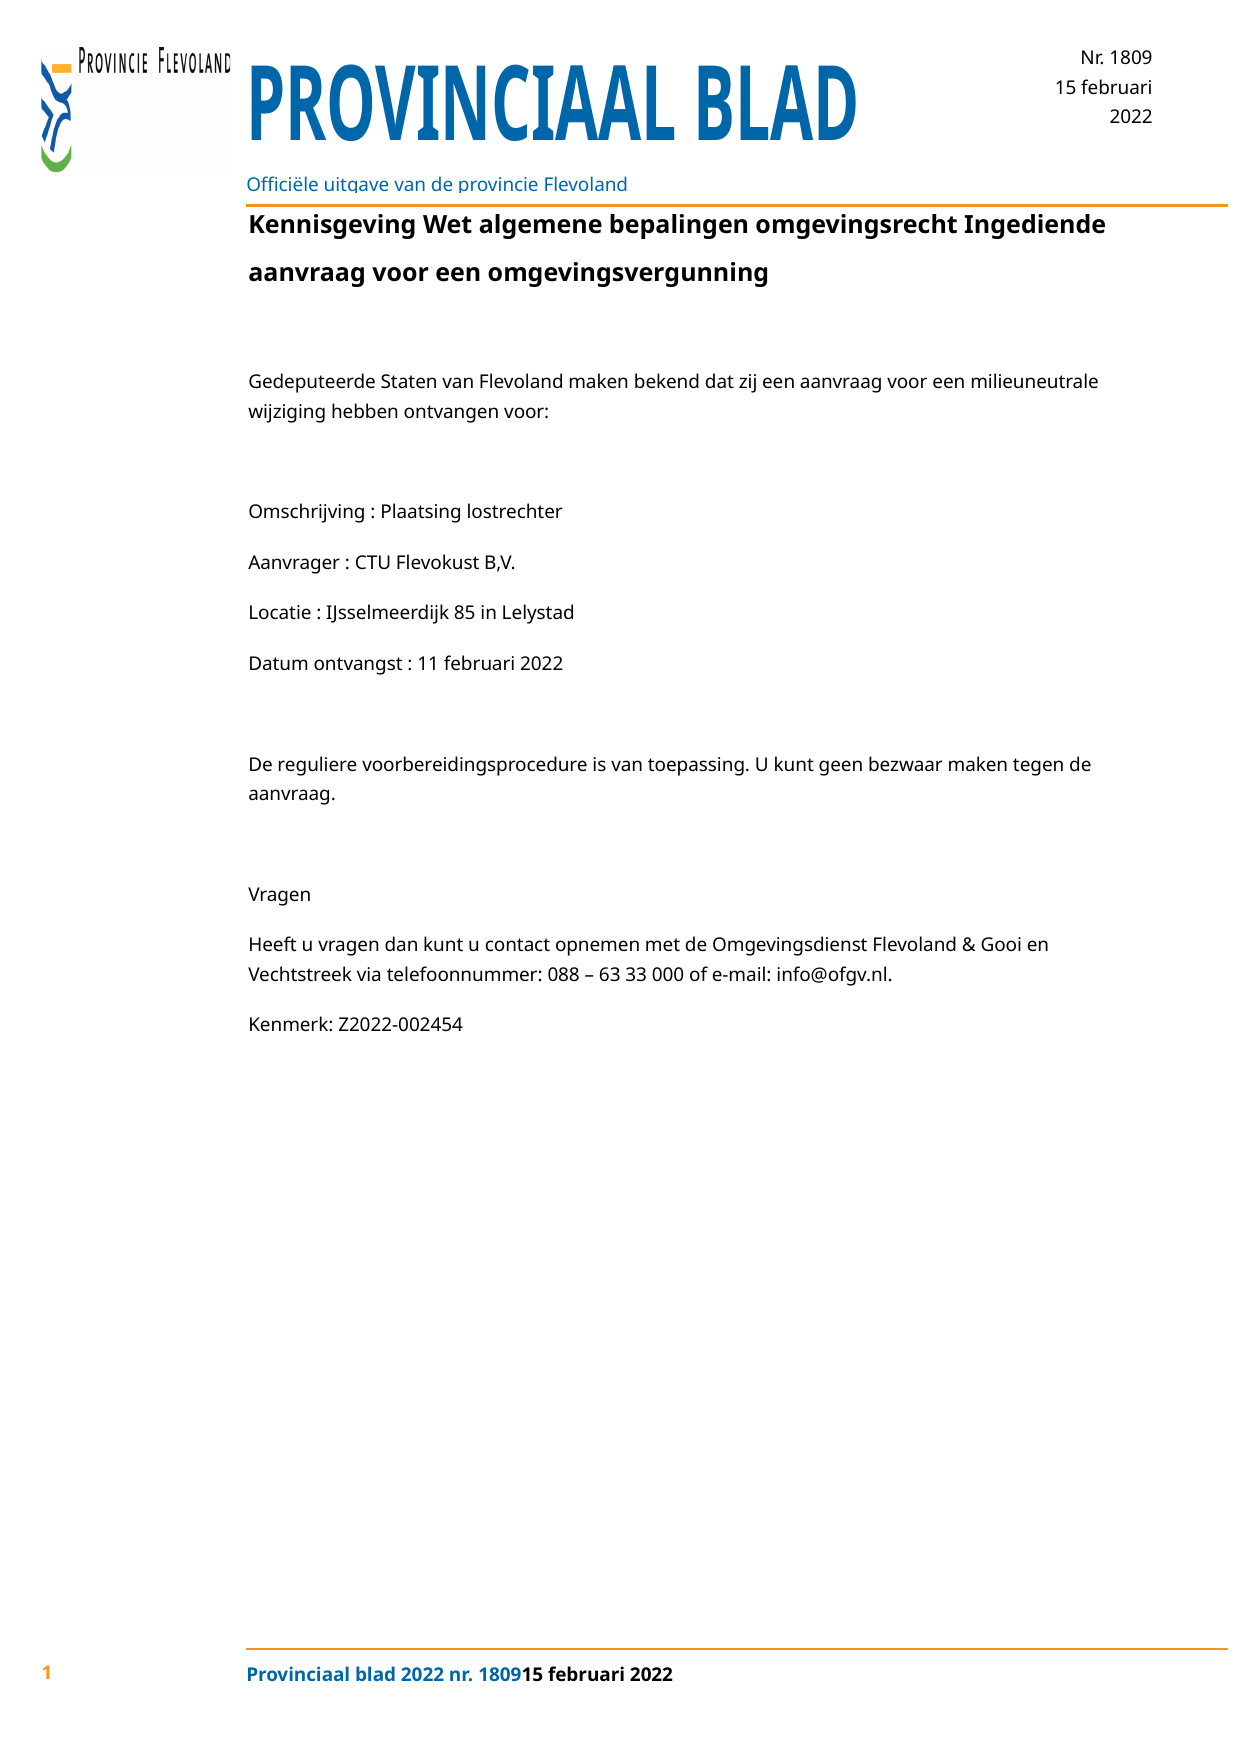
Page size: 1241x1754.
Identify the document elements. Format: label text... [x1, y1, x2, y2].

text De reguliere voorbereidingsprocedure is van toepassing. U kunt geen bezwaar maken tegen de aanvraag. [248, 751, 1152, 806]
text Omschrijving : Plaatsing lostrechter [248, 499, 1152, 524]
text Gedeputeerde Staten van Flevoland maken bekend dat zij een aanvraag voor een milieuneutrale wijziging hebben ontvangen voor: [248, 368, 1152, 424]
text Vragen [248, 881, 1152, 907]
text Heeft u vragen dan kunt u contact opnemen met de Omgevingsdienst Flevoland & Gooi en Vechtstreek via telefoonnummer: 088 – 63 33 000 of e-mail: info@ofgv.nl. [248, 932, 1152, 987]
text Datum ontvangst : 11 februari 2022 [248, 650, 1152, 676]
text Kenmerk: Z2022-002454 [248, 1012, 1152, 1037]
text Kennisgeving Wet algemene bepalingen omgevingsrecht Ingediende aanvraag voor een omgevingsvergunning [248, 207, 1152, 288]
text Aanvrager : CTU Flevokust B,V. [248, 549, 1152, 575]
text Locatie : IJsselmeerdijk 85 in Lelystad [248, 599, 1152, 625]
picture [41, 47, 231, 172]
